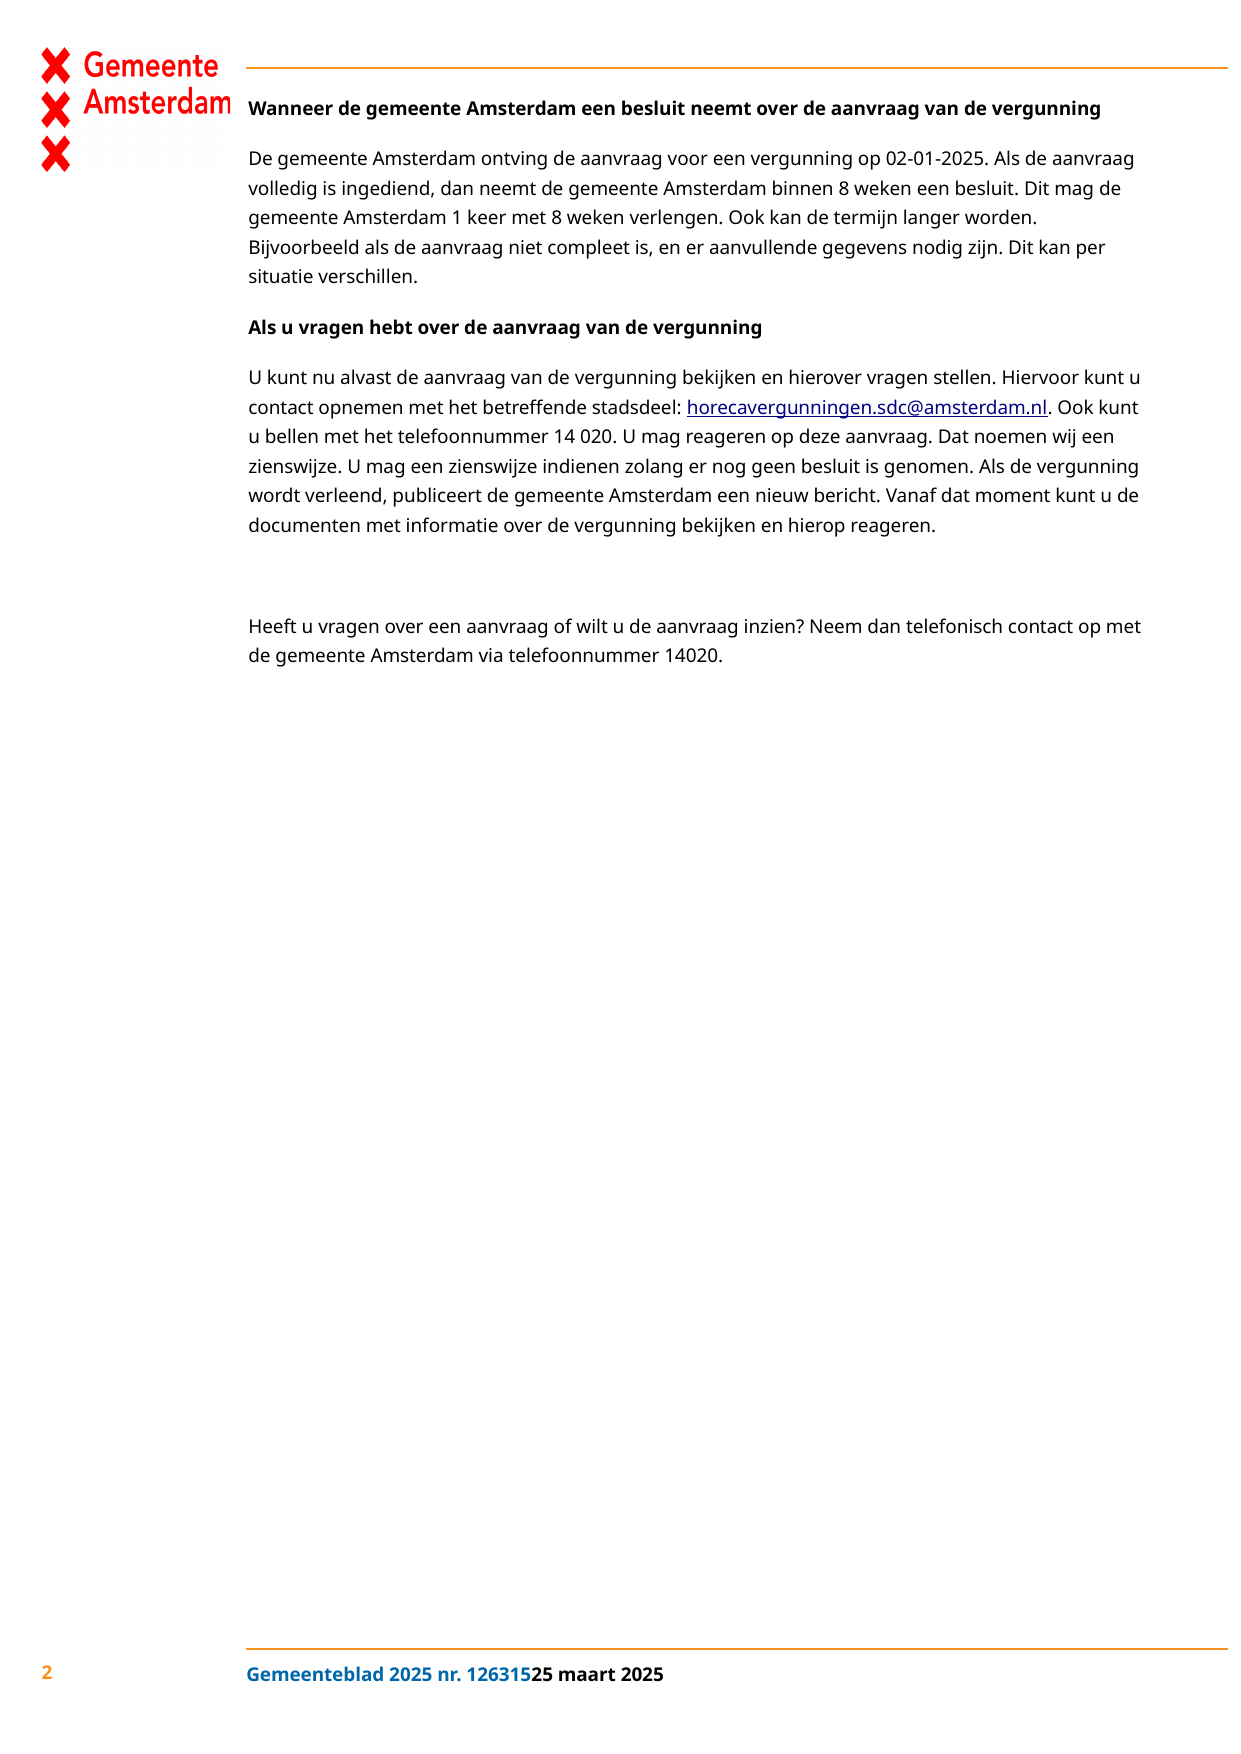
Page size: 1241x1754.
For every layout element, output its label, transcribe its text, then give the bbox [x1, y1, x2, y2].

picture [41, 47, 231, 172]
text Als u vragen hebt over de aanvraag van de vergunning [248, 314, 1152, 340]
text De gemeente Amsterdam ontving de aanvraag voor een vergunning op 02-01-2025. Als de aanvraag volledig is ingediend, dan neemt de gemeente Amsterdam binnen 8 weken een besluit. Dit mag de gemeente Amsterdam 1 keer met 8 weken verlengen. Ook kan de termijn langer worden. Bijvoorbeeld als de aanvraag niet compleet is, en er aanvullende gegevens nodig zijn. Dit kan per situatie verschillen. [248, 145, 1152, 289]
text Wanneer de gemeente Amsterdam een besluit neemt over de aanvraag van de vergunning [248, 95, 1152, 121]
text Heeft u vragen over een aanvraag of wilt u de aanvraag inzien? Neem dan telefonisch contact op met de gemeente Amsterdam via telefoonnummer 14020. [248, 613, 1152, 668]
text U kunt nu alvast de aanvraag van de vergunning bekijken en hierover vragen stellen. Hiervoor kunt u contact opnemen met het betreffende stadsdeel: horecavergunningen.sdc@amsterdam.nl. Ook kunt u bellen met het telefoonnummer 14 020. U mag reageren op deze aanvraag. Dat noemen wij een zienswijze. U mag een zienswijze indienen zolang er nog geen besluit is genomen. Als de vergunning wordt verleend, publiceert de gemeente Amsterdam een nieuw bericht. Vanaf dat moment kunt u de documenten met informatie over de vergunning bekijken en hierop reageren. [248, 364, 1152, 538]
